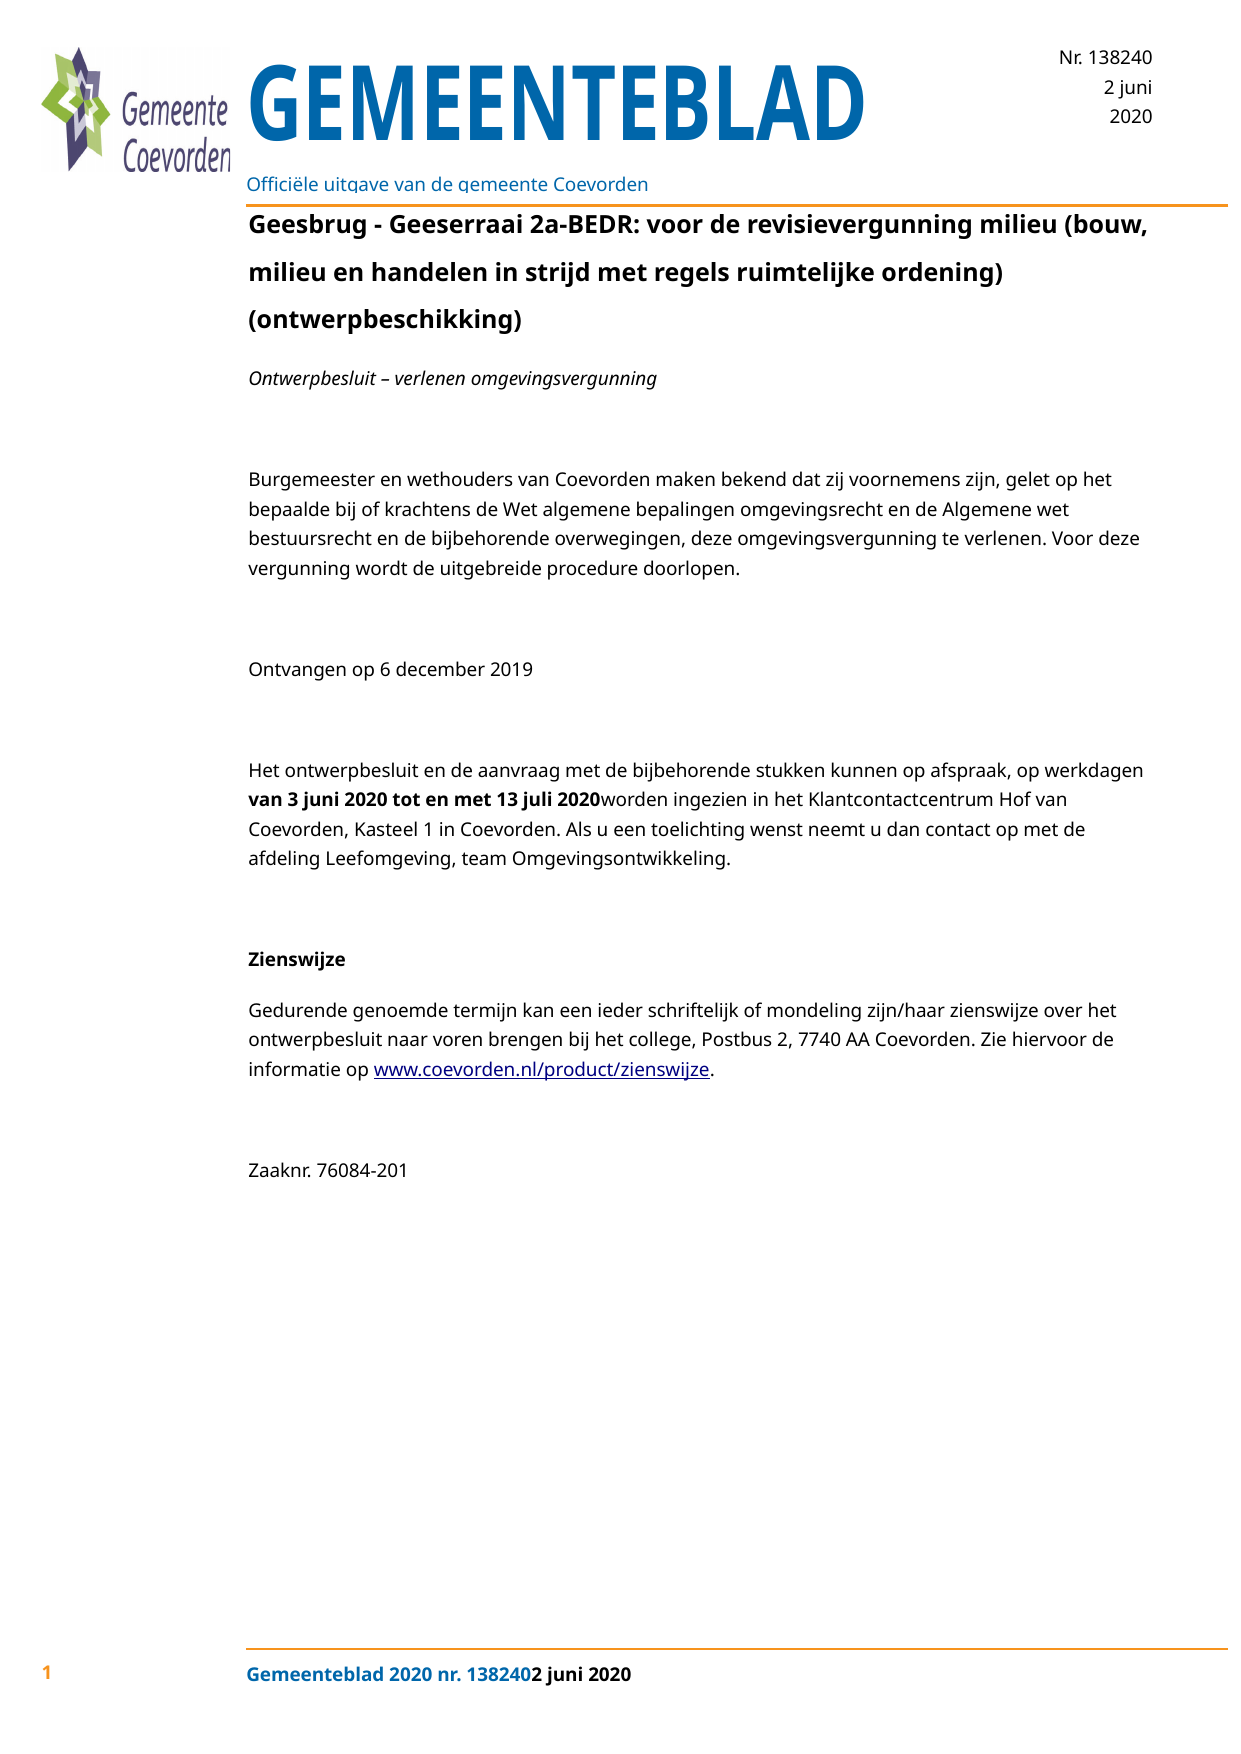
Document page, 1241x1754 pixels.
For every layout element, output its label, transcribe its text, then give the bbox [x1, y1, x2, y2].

text Burgemeester en wethouders van Coevorden maken bekend dat zij voornemens zijn, gelet op het bepaalde bij of krachtens de Wet algemene bepalingen omgevingsrecht en de Algemene wet bestuursrecht en de bijbehorende overwegingen, deze omgevingsvergunning te verlenen. Voor deze vergunning wordt de uitgebreide procedure doorlopen. [248, 466, 1152, 581]
text Geesbrug - Geeserraai 2a-BEDR: voor de revisievergunning milieu (bouw, milieu en handelen in strijd met regels ruimtelijke ordening) (ontwerpbeschikking) [248, 207, 1152, 336]
text Zienswijze [248, 946, 1152, 972]
text Gedurende genoemde termijn kan een ieder schriftelijk of mondeling zijn/haar zienswijze over het ontwerpbesluit naar voren brengen bij het college, Postbus 2, 7740 AA Coevorden. Zie hiervoor de informatie op www.coevorden.nl/product/zienswijze. [248, 997, 1152, 1082]
text Zaaknr. 76084-201 [248, 1157, 1152, 1182]
text Ontwerpbesluit – verlenen omgevingsvergunning [248, 366, 1152, 391]
picture [41, 47, 231, 172]
text Het ontwerpbesluit en de aanvraag met de bijbehorende stukken kunnen op afspraak, op werkdagen van 3 juni 2020 tot en met 13 juli 2020worden ingezien in het Klantcontactcentrum Hof van Coevorden, Kasteel 1 in Coevorden. Als u een toelichting wenst neemt u dan contact op met de afdeling Leefomgeving, team Omgevingsontwikkeling. [248, 757, 1152, 871]
text Ontvangen op 6 december 2019 [248, 656, 1152, 682]
